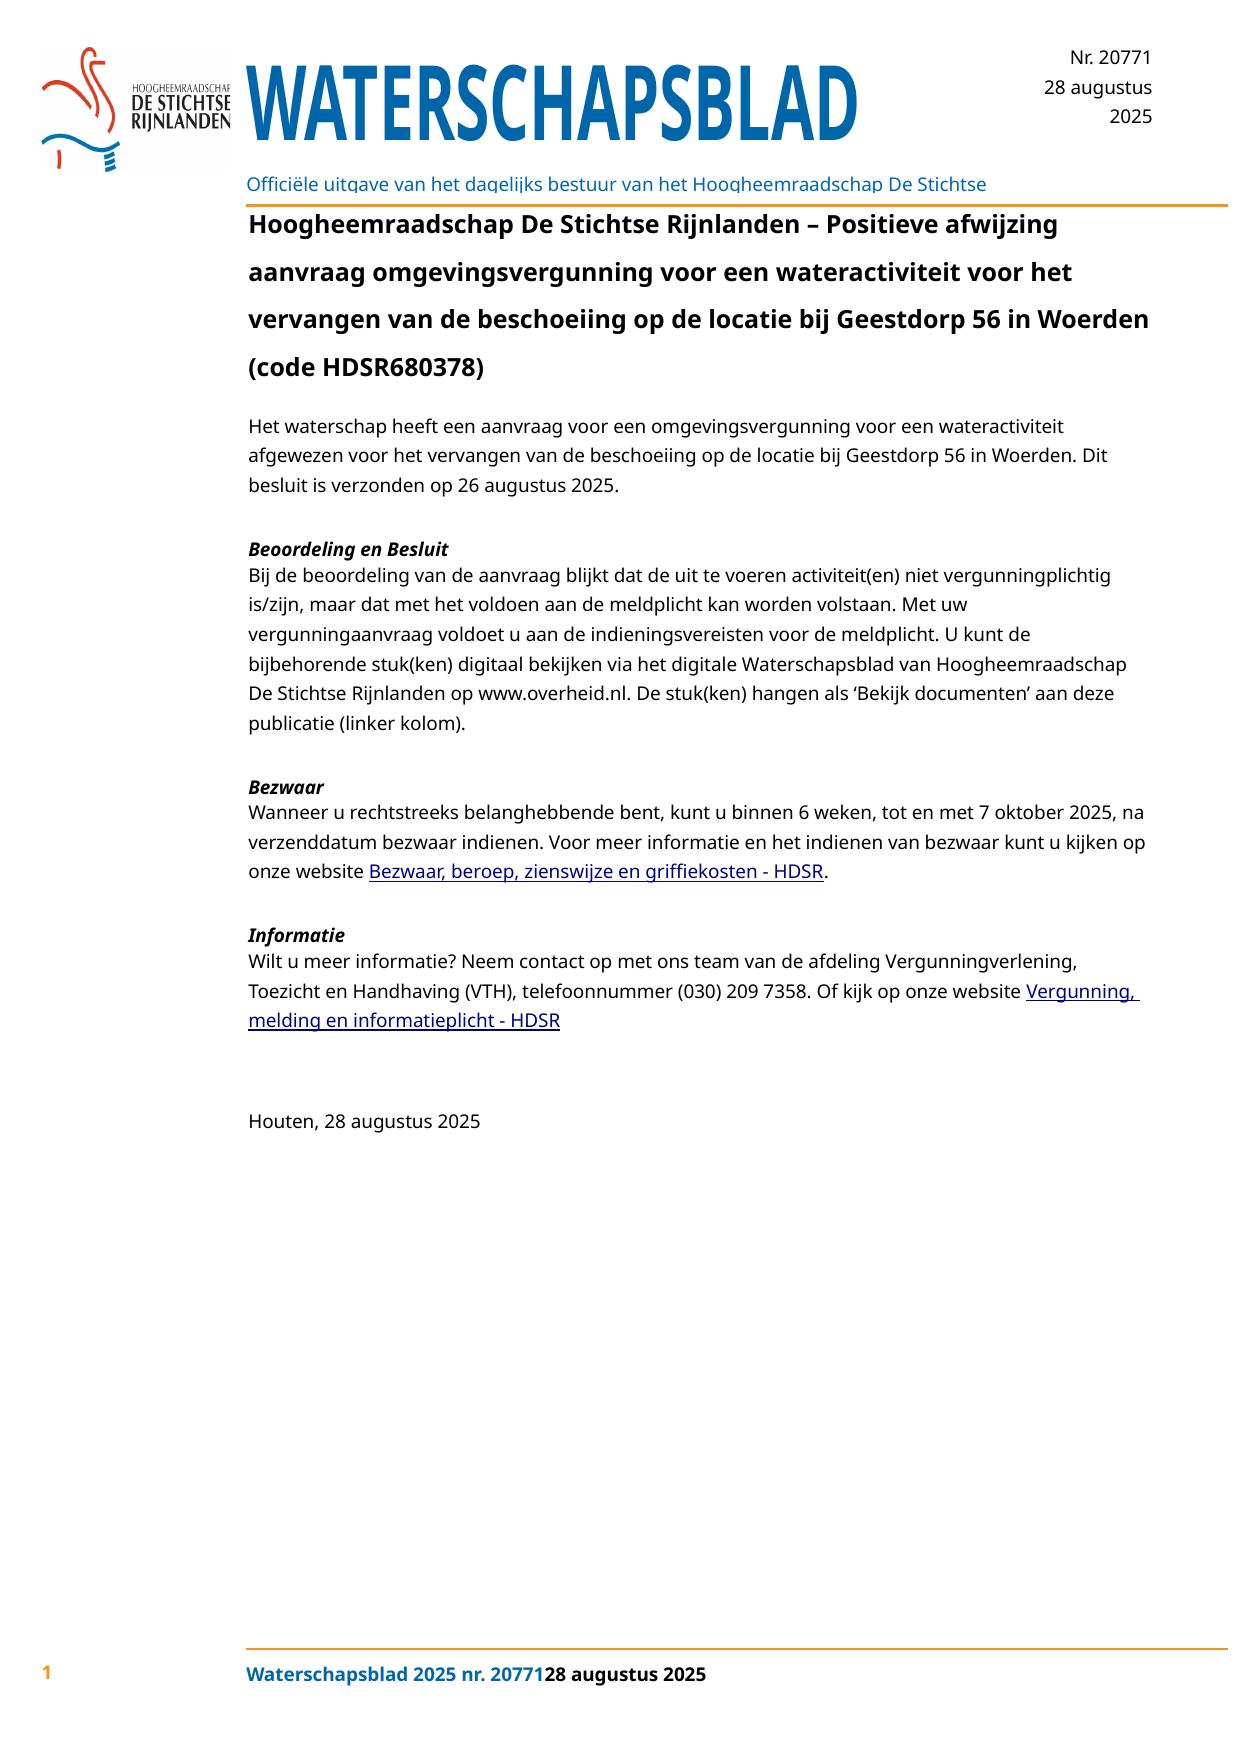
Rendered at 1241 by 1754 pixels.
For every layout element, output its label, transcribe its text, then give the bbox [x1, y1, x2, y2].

text Informatie [248, 923, 1152, 948]
text Bij de beoordeling van de aanvraag blijkt dat de uit te voeren activiteit(en) niet vergunningplichtig is/zijn, maar dat met het voldoen aan de meldplicht kan worden volstaan. Met uw vergunningaanvraag voldoet u aan de indieningsvereisten voor de meldplicht. U kunt de bijbehorende stuk(ken) digitaal bekijken via het digitale Waterschapsblad van Hoogheemraadschap De Stichtse Rijnlanden op www.overheid.nl. De stuk(ken) hangen als ‘Bekijk documenten’ aan deze publicatie (linker kolom). [248, 562, 1152, 736]
text Houten, 28 augustus 2025 [248, 1108, 1152, 1134]
text Wanneer u rechtstreeks belanghebbende bent, kunt u binnen 6 weken, tot en met 7 oktober 2025, na verzenddatum bezwaar indienen. Voor meer informatie en het indienen van bezwaar kunt u kijken op onze website Bezwaar, beroep, zienswijze en griffiekosten - HDSR. [248, 799, 1152, 884]
text Bezwaar [248, 774, 1152, 799]
text Beoordeling en Besluit [248, 536, 1152, 562]
text Het waterschap heeft een aanvraag voor een omgevingsvergunning voor een wateractiviteit afgewezen voor het vervangen van de beschoeiing op de locatie bij Geestdorp 56 in Woerden. Dit besluit is verzonden op 26 augustus 2025. [248, 413, 1152, 498]
text Hoogheemraadschap De Stichtse Rijnlanden – Positieve afwijzing aanvraag omgevingsvergunning voor een wateractiviteit voor het vervangen van de beschoeiing op de locatie bij Geestdorp 56 in Woerden (code HDSR680378) [248, 207, 1152, 384]
text Wilt u meer informatie? Neem contact op met ons team van de afdeling Vergunningverlening, Toezicht en Handhaving (VTH), telefoonnummer (030) 209 7358. Of kijk op onze website Vergunning, melding en informatieplicht - HDSR [248, 948, 1152, 1033]
picture [41, 47, 231, 172]
